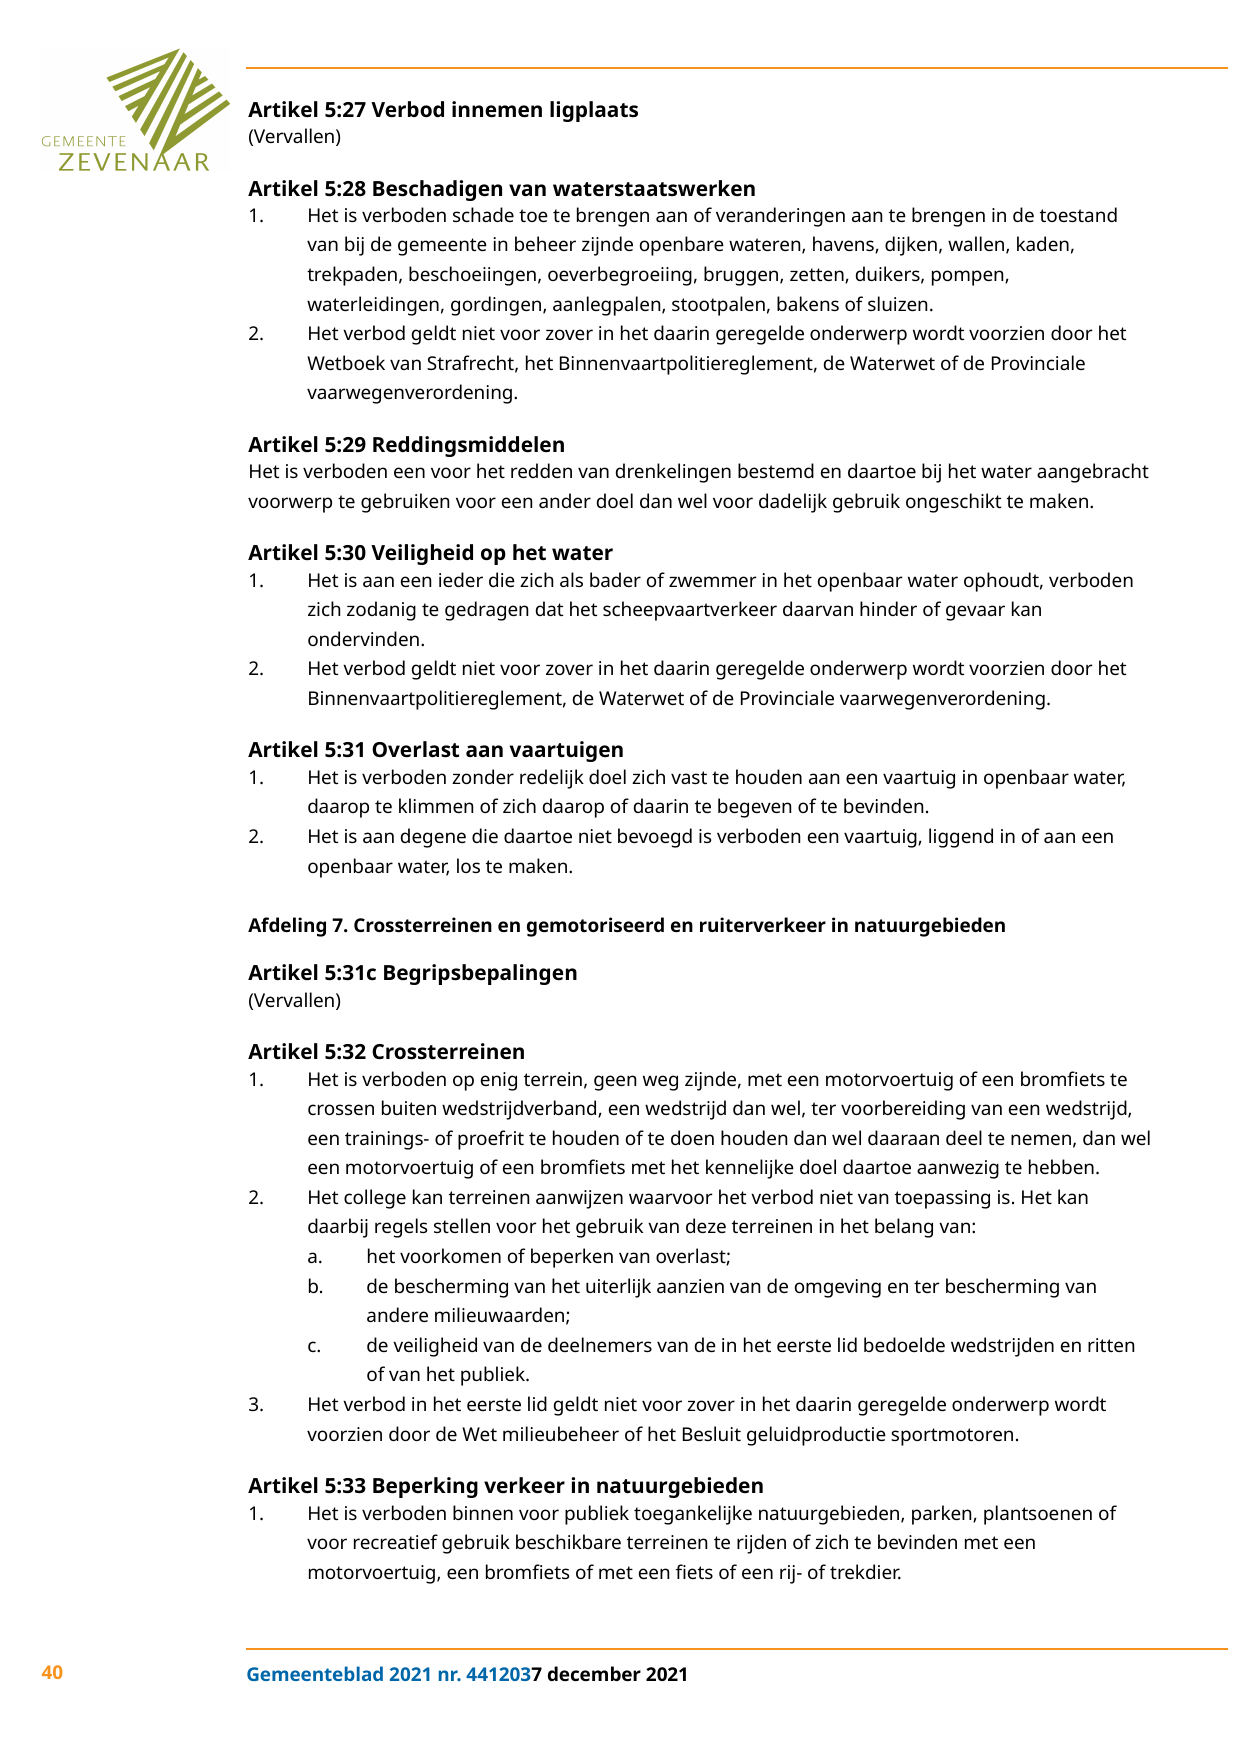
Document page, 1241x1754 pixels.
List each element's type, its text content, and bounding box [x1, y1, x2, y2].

list de veiligheid van de deelnemers van de in het eerste lid bedoelde wedstrijden en ritten of van het publiek. [307, 1332, 1152, 1387]
text Afdeling 7. Crossterreinen en gemotoriseerd en ruiterverkeer in natuurgebieden [248, 912, 1152, 938]
text (Vervallen) [248, 987, 1152, 1013]
text Artikel 5:29 Reddingsmiddelen [248, 430, 1152, 458]
list Het is verboden binnen voor publiek toegankelijke natuurgebieden, parken, plantsoenen of voor recreatief gebruik beschikbare terreinen te rijden of zich te bevinden met een motorvoertuig, een bromfiets of met een fiets of een rij- of trekdier. [248, 1500, 1152, 1584]
text Artikel 5:30 Veiligheid op het water [248, 538, 1152, 567]
list Het college kan terreinen aanwijzen waarvoor het verbod niet van toepassing is. Het kan daarbij regels stellen voor het gebruik van deze terreinen in het belang van: [248, 1184, 1152, 1239]
list het voorkomen of beperken van overlast; [307, 1243, 1152, 1269]
text Artikel 5:28 Beschadigen van waterstaatswerken [248, 174, 1152, 202]
list Het is verboden zonder redelijk doel zich vast te houden aan een vaartuig in openbaar water, daarop te klimmen of zich daarop of daarin te begeven of te bevinden. [248, 764, 1152, 819]
text (Vervallen) [248, 123, 1152, 149]
text Artikel 5:31 Overlast aan vaartuigen [248, 736, 1152, 764]
text Artikel 5:27 Verbod innemen ligplaats [248, 95, 1152, 123]
list Het is verboden op enig terrein, geen weg zijnde, met een motorvoertuig of een bromfiets te crossen buiten wedstrijdverband, een wedstrijd dan wel, ter voorbereiding van een wedstrijd, een trainings- of proefrit te houden of te doen houden dan wel daaraan deel te nemen, dan wel een motorvoertuig of een bromfiets met het kennelijke doel daartoe aanwezig te hebben. [248, 1066, 1152, 1180]
list Het is verboden schade toe te brengen aan of veranderingen aan te brengen in de toestand van bij de gemeente in beheer zijnde openbare wateren, havens, dijken, wallen, kaden, trekpaden, beschoeiingen, oeverbegroeiing, bruggen, zetten, duikers, pompen, waterleidingen, gordingen, aanlegpalen, stootpalen, bakens of sluizen. [248, 202, 1152, 317]
list Het is aan een ieder die zich als bader of zwemmer in het openbaar water ophoudt, verboden zich zodanig te gedragen dat het scheepvaartverkeer daarvan hinder of gevaar kan ondervinden. [248, 567, 1152, 652]
list Het verbod in het eerste lid geldt niet voor zover in het daarin geregelde onderwerp wordt voorzien door de Wet milieubeheer of het Besluit geluidproductie sportmotoren. [248, 1391, 1152, 1447]
list Het verbod geldt niet voor zover in het daarin geregelde onderwerp wordt voorzien door het Binnenvaartpolitiereglement, de Waterwet of de Provinciale vaarwegenverordening. [248, 656, 1152, 711]
text Artikel 5:33 Beperking verkeer in natuurgebieden [248, 1471, 1152, 1500]
list Het is aan degene die daartoe niet bevoegd is verboden een vaartuig, liggend in of aan een openbaar water, los te maken. [248, 823, 1152, 878]
text Het is verboden een voor het redden van drenkelingen bestemd en daartoe bij het water aangebracht voorwerp te gebruiken voor een ander doel dan wel voor dadelijk gebruik ongeschikt te maken. [248, 458, 1152, 514]
list Het verbod geldt niet voor zover in het daarin geregelde onderwerp wordt voorzien door het Wetboek van Strafrecht, het Binnenvaartpolitiereglement, de Waterwet of de Provinciale vaarwegenverordening. [248, 320, 1152, 405]
picture [41, 47, 231, 172]
text Artikel 5:32 Crossterreinen [248, 1037, 1152, 1066]
text Artikel 5:31c Begripsbepalingen [248, 958, 1152, 987]
list de bescherming van het uiterlijk aanzien van de omgeving en ter bescherming van andere milieuwaarden; [307, 1273, 1152, 1328]
